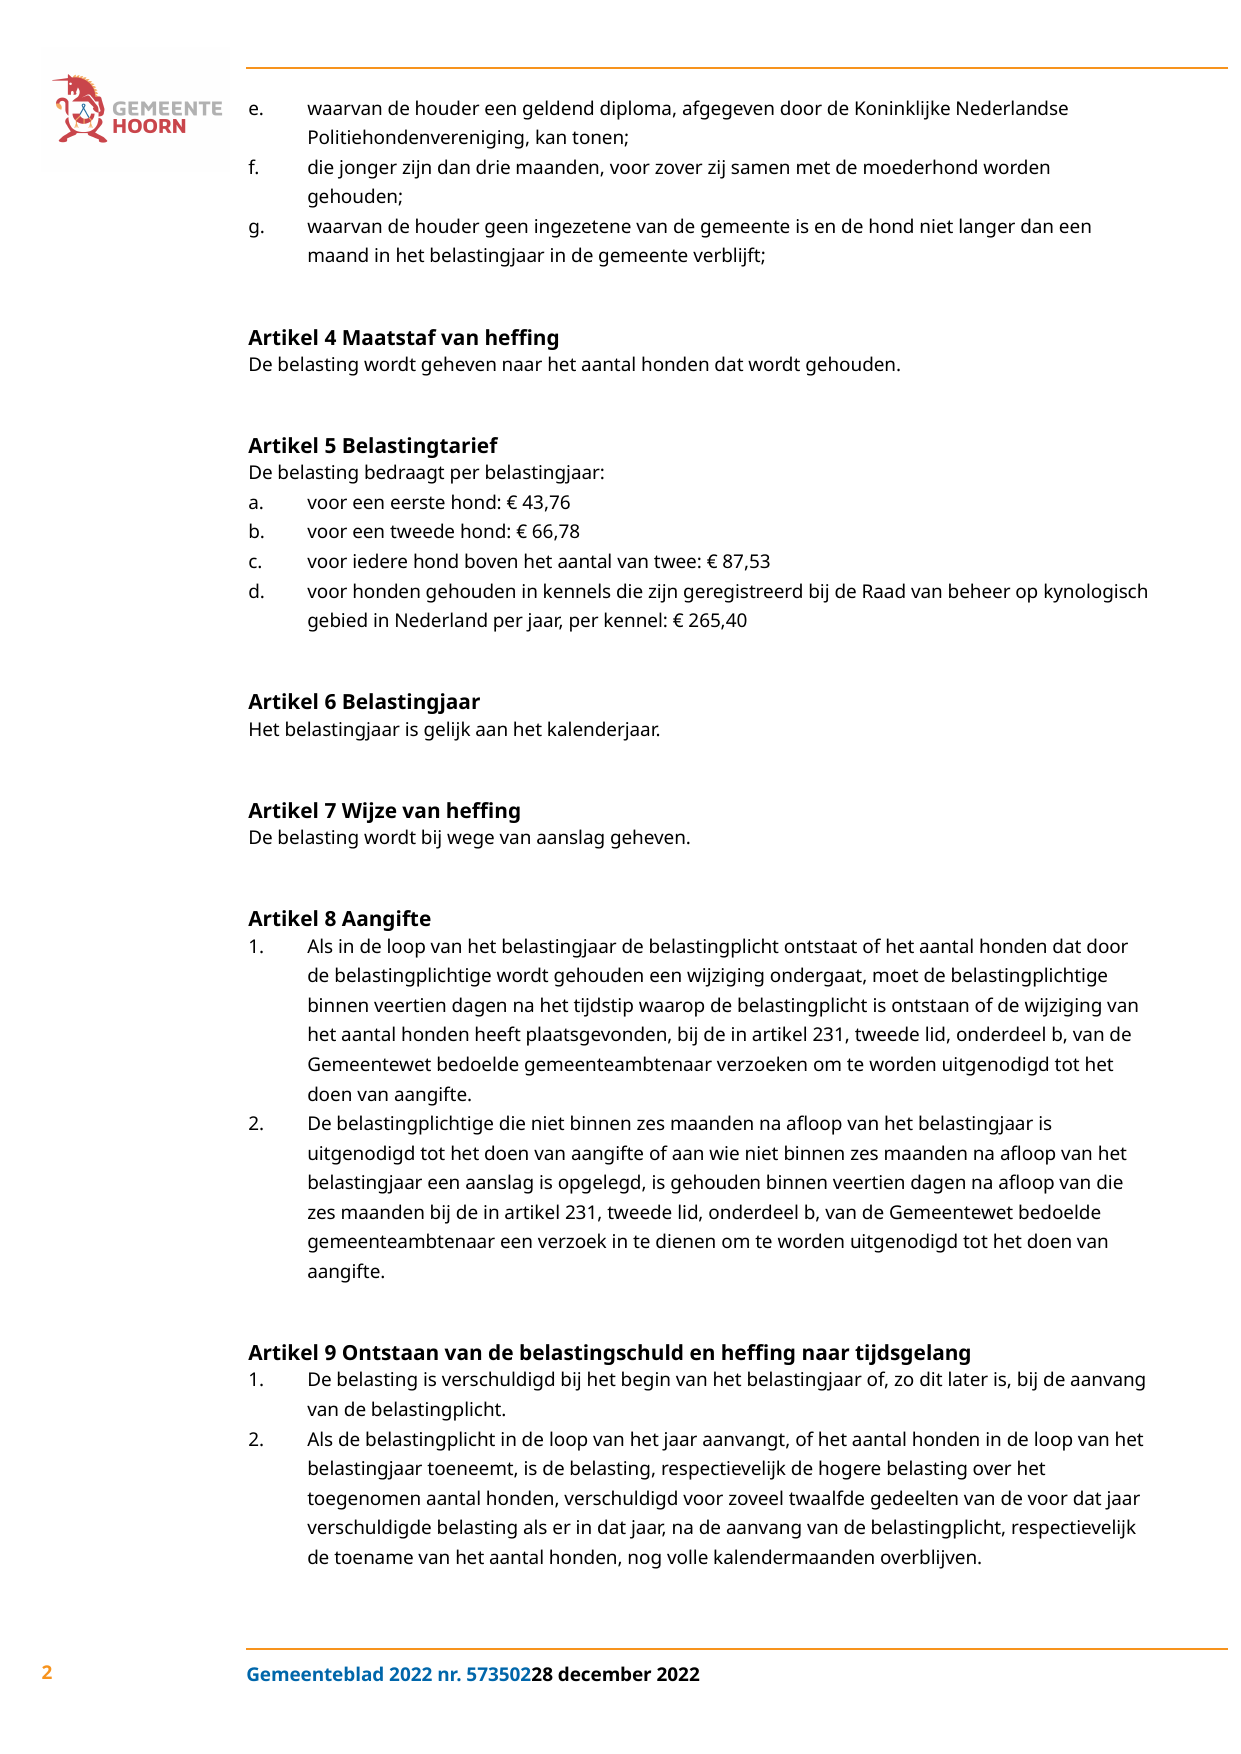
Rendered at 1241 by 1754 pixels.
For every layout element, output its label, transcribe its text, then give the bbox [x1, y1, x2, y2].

list waarvan de houder geen ingezetene van de gemeente is en de hond niet langer dan een maand in het belastingjaar in de gemeente verblijft; [248, 213, 1152, 268]
text De belasting wordt geheven naar het aantal honden dat wordt gehouden. [248, 351, 1152, 377]
text De belasting wordt bij wege van aanslag geheven. [248, 824, 1152, 850]
list voor een tweede hond: € 66,78 [248, 519, 1152, 544]
text De belasting bedraagt per belastingjaar: [248, 459, 1152, 485]
text Artikel 9 Ontstaan van de belastingschuld en heffing naar tijdsgelang [248, 1338, 1152, 1367]
text Artikel 6 Belastingjaar [248, 687, 1152, 716]
list De belastingplichtige die niet binnen zes maanden na afloop van het belastingjaar is uitgenodigd tot het doen van aangifte of aan wie niet binnen zes maanden na afloop van het belastingjaar een aanslag is opgelegd, is gehouden binnen veertien dagen na afloop van die zes maanden bij de in artikel 231, tweede lid, onderdeel b, van de Gemeentewet bedoelde gemeenteambtenaar een verzoek in te dienen om te worden uitgenodigd tot het doen van aangifte. [248, 1110, 1152, 1284]
list voor honden gehouden in kennels die zijn geregistreerd bij de Raad van beheer op kynologisch gebied in Nederland per jaar, per kennel: € 265,40 [248, 578, 1152, 633]
text Artikel 7 Wijze van heffing [248, 796, 1152, 824]
list Als de belastingplicht in de loop van het jaar aanvangt, of het aantal honden in de loop van het belastingjaar toeneemt, is de belasting, respectievelijk de hogere belasting over het toegenomen aantal honden, verschuldigd voor zoveel twaalfde gedeelten van de voor dat jaar verschuldigde belasting als er in dat jaar, na de aanvang van de belastingplicht, respectievelijk de toename van het aantal honden, nog volle kalendermaanden overblijven. [248, 1426, 1152, 1570]
list voor een eerste hond: € 43,76 [248, 489, 1152, 515]
list Als in de loop van het belastingjaar de belastingplicht ontstaat of het aantal honden dat door de belastingplichtige wordt gehouden een wijziging ondergaat, moet de belastingplichtige binnen veertien dagen na het tijdstip waarop de belastingplicht is ontstaan of de wijziging van het aantal honden heeft plaatsgevonden, bij de in artikel 231, tweede lid, onderdeel b, van de Gemeentewet bedoelde gemeenteambtenaar verzoeken om te worden uitgenodigd tot het doen van aangifte. [248, 933, 1152, 1106]
list De belasting is verschuldigd bij het begin van het belastingjaar of, zo dit later is, bij de aanvang van de belastingplicht. [248, 1367, 1152, 1422]
text Artikel 4 Maatstaf van heffing [248, 323, 1152, 351]
text Artikel 5 Belastingtarief [248, 431, 1152, 459]
list waarvan de houder een geldend diploma, afgegeven door de Koninklijke Nederlandse Politiehondenvereniging, kan tonen; [248, 95, 1152, 150]
list voor iedere hond boven het aantal van twee: € 87,53 [248, 548, 1152, 574]
list die jonger zijn dan drie maanden, voor zover zij samen met de moederhond worden gehouden; [248, 154, 1152, 209]
text Artikel 8 Aangifte [248, 904, 1152, 933]
picture [41, 47, 231, 172]
text Het belastingjaar is gelijk aan het kalenderjaar. [248, 716, 1152, 742]
